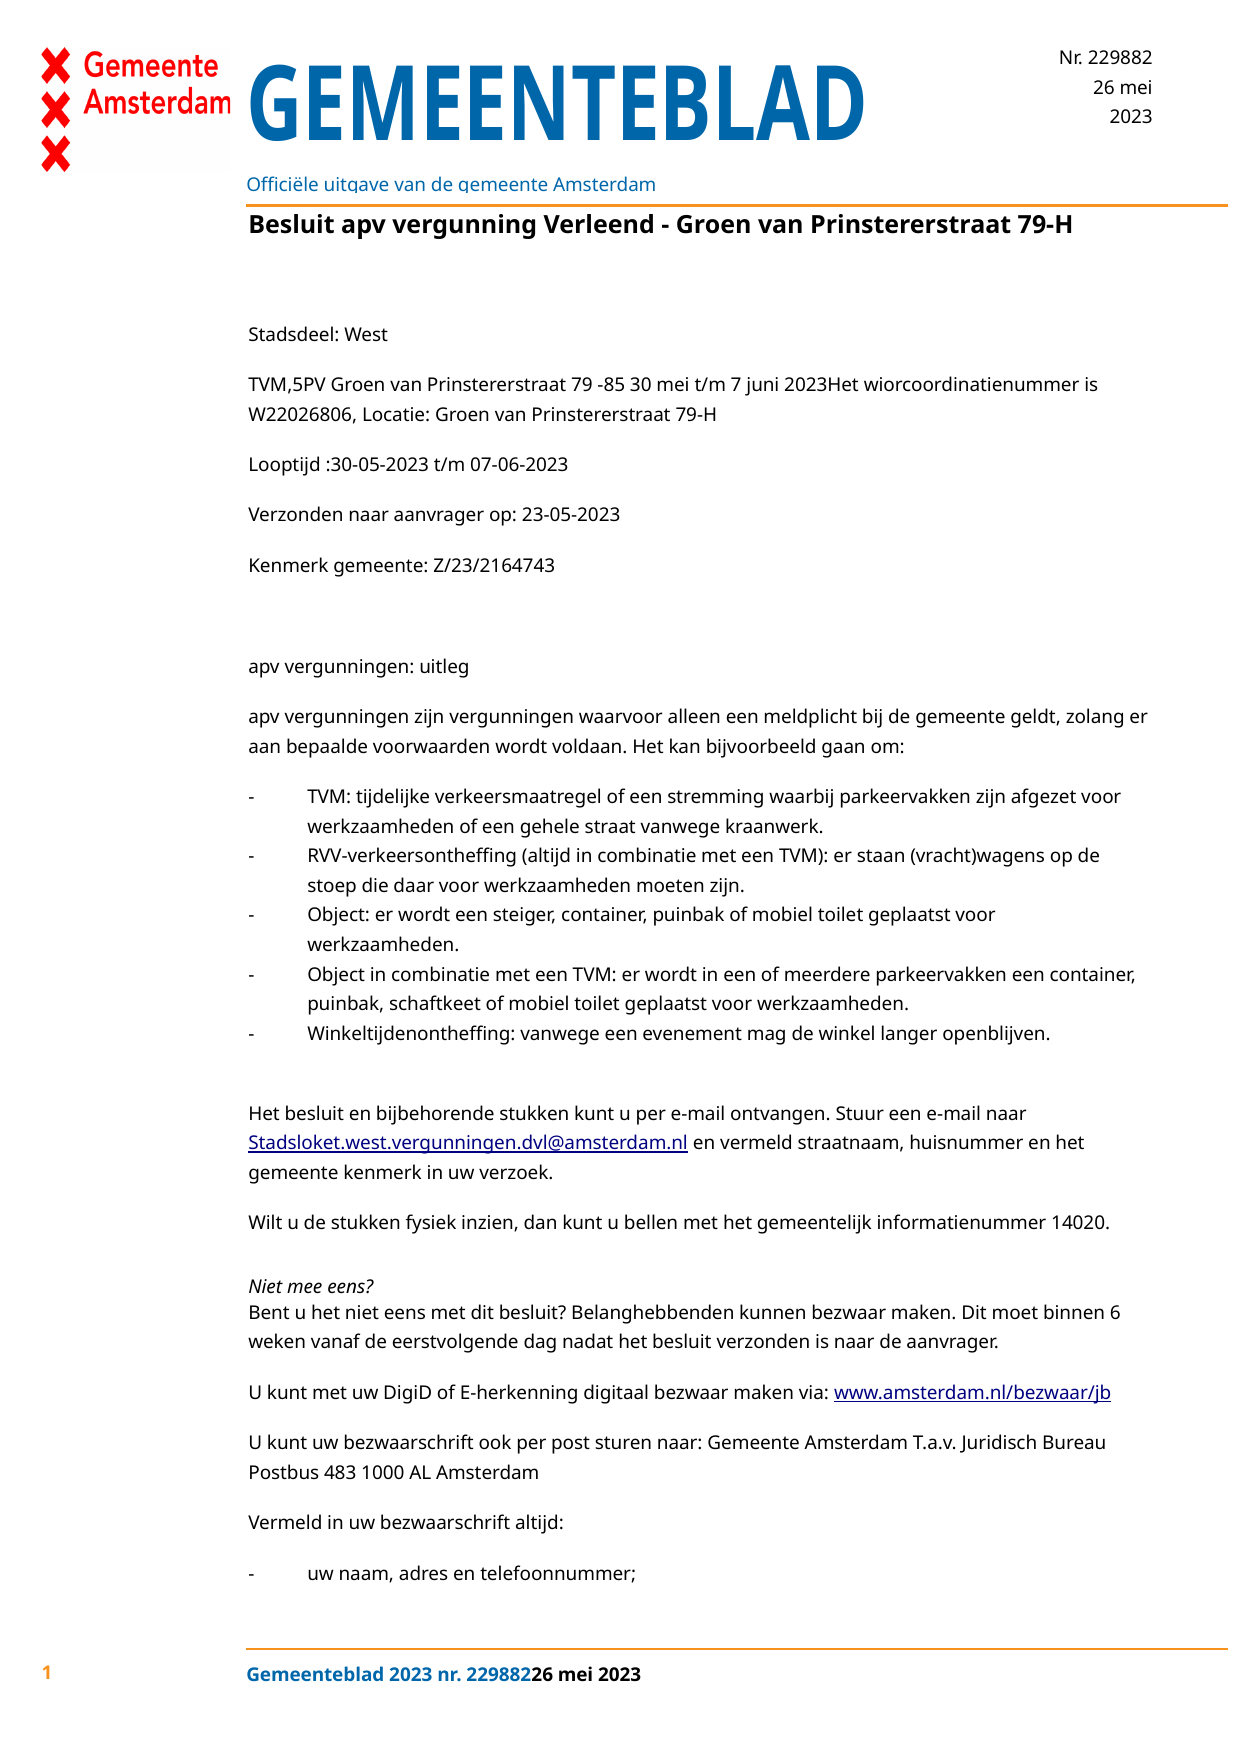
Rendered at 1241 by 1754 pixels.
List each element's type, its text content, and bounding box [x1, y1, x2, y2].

text Niet mee eens? [248, 1273, 1152, 1299]
list RVV-verkeersontheffing (altijd in combinatie met een TVM): er staan (vracht)wagens op de stoep die daar voor werkzaamheden moeten zijn. [248, 842, 1152, 898]
picture [41, 47, 231, 172]
text Bent u het niet eens met dit besluit? Belanghebbenden kunnen bezwaar maken. Dit moet binnen 6 weken vanaf de eerstvolgende dag nadat het besluit verzonden is naar de aanvrager. [248, 1299, 1152, 1354]
list Object in combinatie met een TVM: er wordt in een of meerdere parkeervakken een container, puinbak, schaftkeet of mobiel toilet geplaatst voor werkzaamheden. [248, 961, 1152, 1016]
text TVM,5PV Groen van Prinstererstraat 79 -85 30 mei t/m 7 juni 2023Het wiorcoordinatienummer is W22026806, Locatie: Groen van Prinstererstraat 79-H [248, 371, 1152, 426]
text Stadsdeel: West [248, 321, 1152, 346]
text Verzonden naar aanvrager op: 23-05-2023 [248, 502, 1152, 527]
text Vermeld in uw bezwaarschrift altijd: [248, 1509, 1152, 1535]
text Besluit apv vergunning Verleend - Groen van Prinstererstraat 79-H [248, 207, 1152, 241]
list Winkeltijdenontheffing: vanwege een evenement mag de winkel langer openblijven. [248, 1020, 1152, 1046]
text U kunt met uw DigiD of E-herkenning digitaal bezwaar maken via: www.amsterdam.nl/bezwaar/jb [248, 1379, 1152, 1405]
list uw naam, adres en telefoonnummer; [248, 1560, 1152, 1586]
text apv vergunningen zijn vergunningen waarvoor alleen een meldplicht bij de gemeente geldt, zolang er aan bepaalde voorwaarden wordt voldaan. Het kan bijvoorbeeld gaan om: [248, 703, 1152, 758]
list Object: er wordt een steiger, container, puinbak of mobiel toilet geplaatst voor werkzaamheden. [248, 902, 1152, 957]
text Looptijd :30-05-2023 t/m 07-06-2023 [248, 451, 1152, 477]
text Het besluit en bijbehorende stukken kunt u per e-mail ontvangen. Stuur een e-mail naar Stadsloket.west.vergunningen.dvl@amsterdam.nl en vermeld straatnaam, huisnummer en het gemeente kenmerk in uw verzoek. [248, 1100, 1152, 1185]
text Kenmerk gemeente: Z/23/2164743 [248, 552, 1152, 578]
text Wilt u de stukken fysiek inzien, dan kunt u bellen met het gemeentelijk informatienummer 14020. [248, 1209, 1152, 1235]
text apv vergunningen: uitleg [248, 653, 1152, 678]
list TVM: tijdelijke verkeersmaatregel of een stremming waarbij parkeervakken zijn afgezet voor werkzaamheden of een gehele straat vanwege kraanwerk. [248, 783, 1152, 838]
text U kunt uw bezwaarschrift ook per post sturen naar: Gemeente Amsterdam T.a.v. Juridisch Bureau Postbus 483 1000 AL Amsterdam [248, 1429, 1152, 1485]
